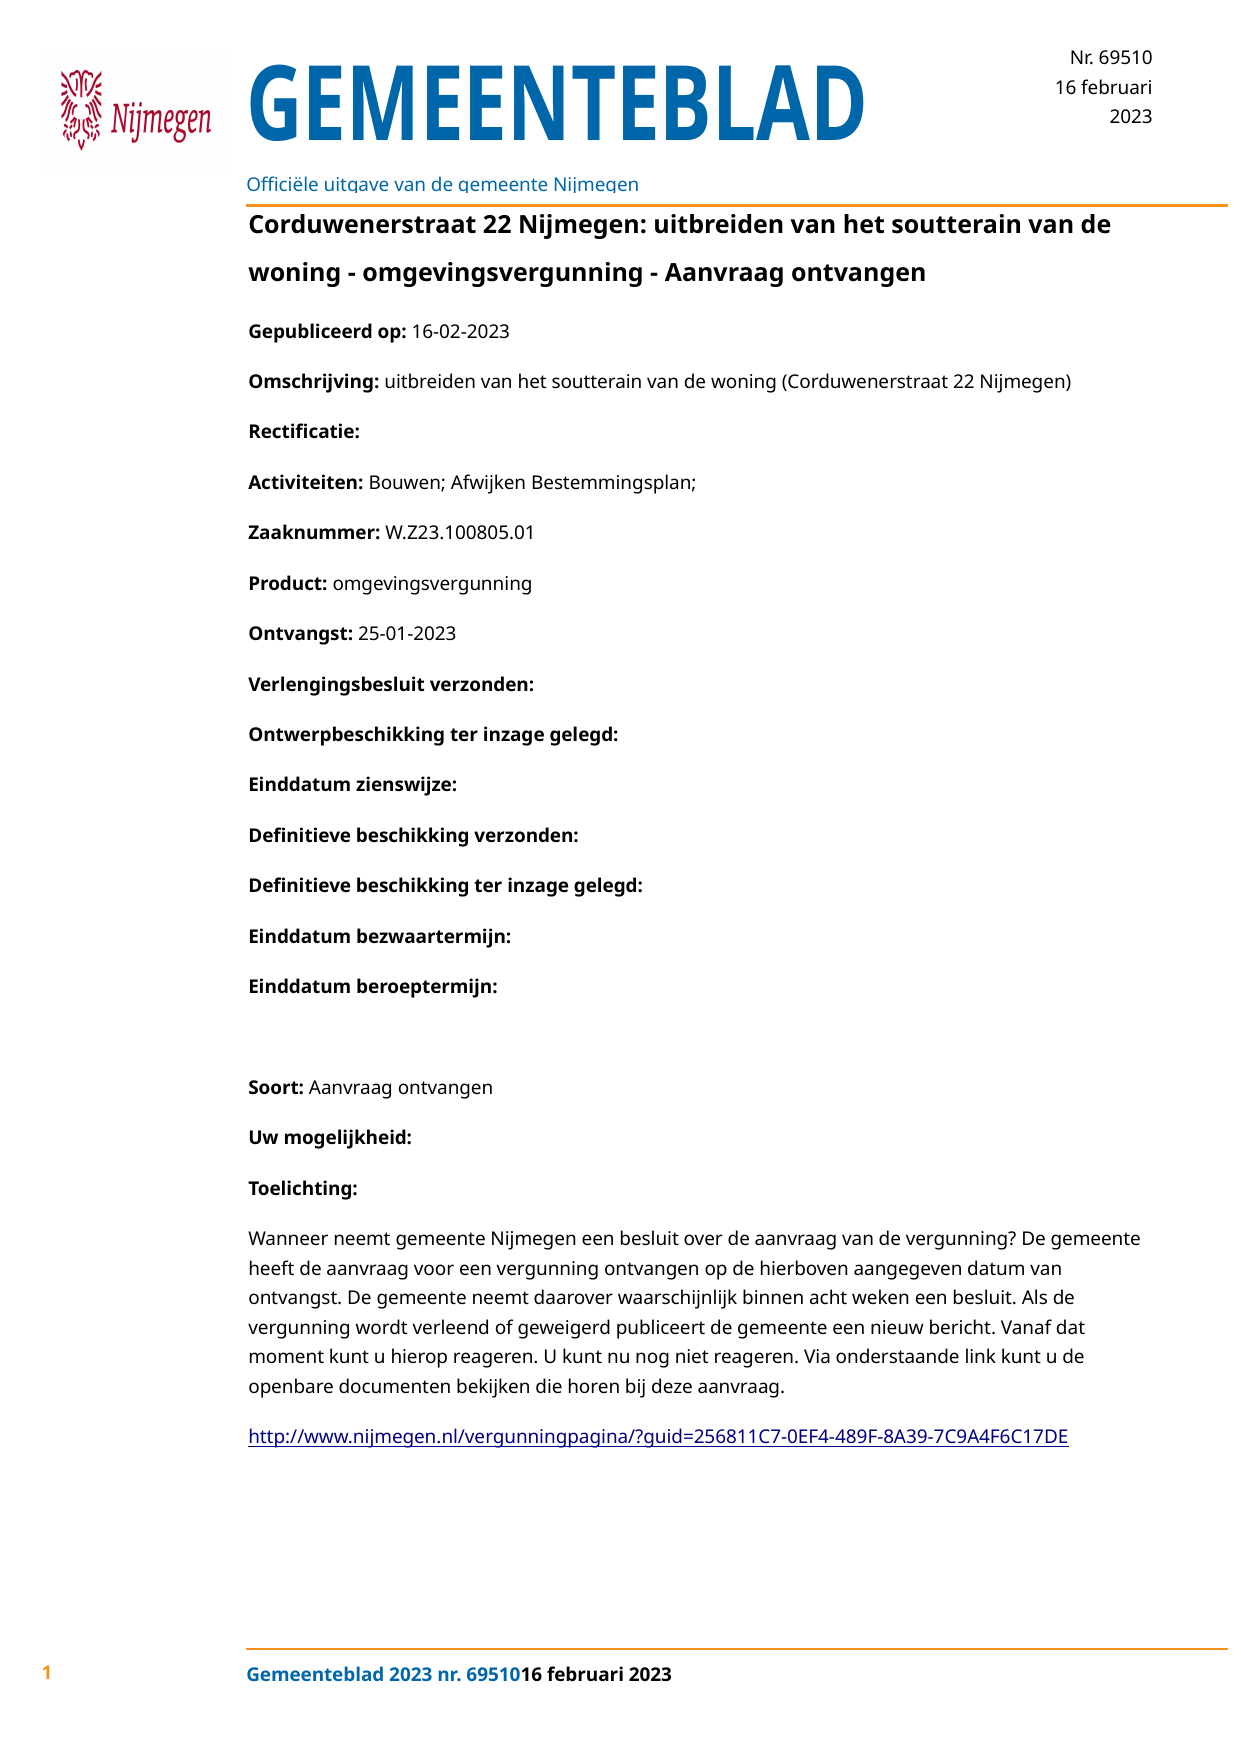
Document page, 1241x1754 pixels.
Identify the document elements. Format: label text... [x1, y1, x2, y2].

text Activiteiten: Bouwen; Afwijken Bestemmingsplan; [248, 469, 1152, 495]
text Gepubliceerd op: 16-02-2023 [248, 318, 1152, 344]
text Toelichting: [248, 1175, 1152, 1201]
text Ontwerpbeschikking ter inzage gelegd: [248, 721, 1152, 747]
text Ontvangst: 25-01-2023 [248, 620, 1152, 646]
text Soort: Aanvraag ontvangen [248, 1074, 1152, 1100]
text Omschrijving: uitbreiden van het soutterain van de woning (Corduwenerstraat 22 Nijmegen) [248, 368, 1152, 394]
text Einddatum beroeptermijn: [248, 973, 1152, 999]
text Einddatum bezwaartermijn: [248, 923, 1152, 949]
text Corduwenerstraat 22 Nijmegen: uitbreiden van het soutterain van de woning - omgevingsvergunning - Aanvraag ontvangen [248, 207, 1152, 288]
text Uw mogelijkheid: [248, 1124, 1152, 1150]
text Wanneer neemt gemeente Nijmegen een besluit over de aanvraag van de vergunning? De gemeente heeft de aanvraag voor een vergunning ontvangen op de hierboven aangegeven datum van ontvangst. De gemeente neemt daarover waarschijnlijk binnen acht weken een besluit. Als de vergunning wordt verleend of geweigerd publiceert de gemeente een nieuw bericht. Vanaf dat moment kunt u hierop reageren. U kunt nu nog niet reageren. Via onderstaande link kunt u de openbare documenten bekijken die horen bij deze aanvraag. [248, 1225, 1152, 1399]
text Verlengingsbesluit verzonden: [248, 671, 1152, 697]
text http://www.nijmegen.nl/vergunningpagina/?guid=256811C7-0EF4-489F-8A39-7C9A4F6C17DE [248, 1424, 1152, 1449]
text Product: omgevingsvergunning [248, 570, 1152, 596]
text Definitieve beschikking verzonden: [248, 822, 1152, 848]
picture [41, 47, 231, 172]
text Rectificatie: [248, 419, 1152, 444]
text Definitieve beschikking ter inzage gelegd: [248, 872, 1152, 898]
text Einddatum zienswijze: [248, 772, 1152, 797]
text Zaaknummer: W.Z23.100805.01 [248, 519, 1152, 545]
